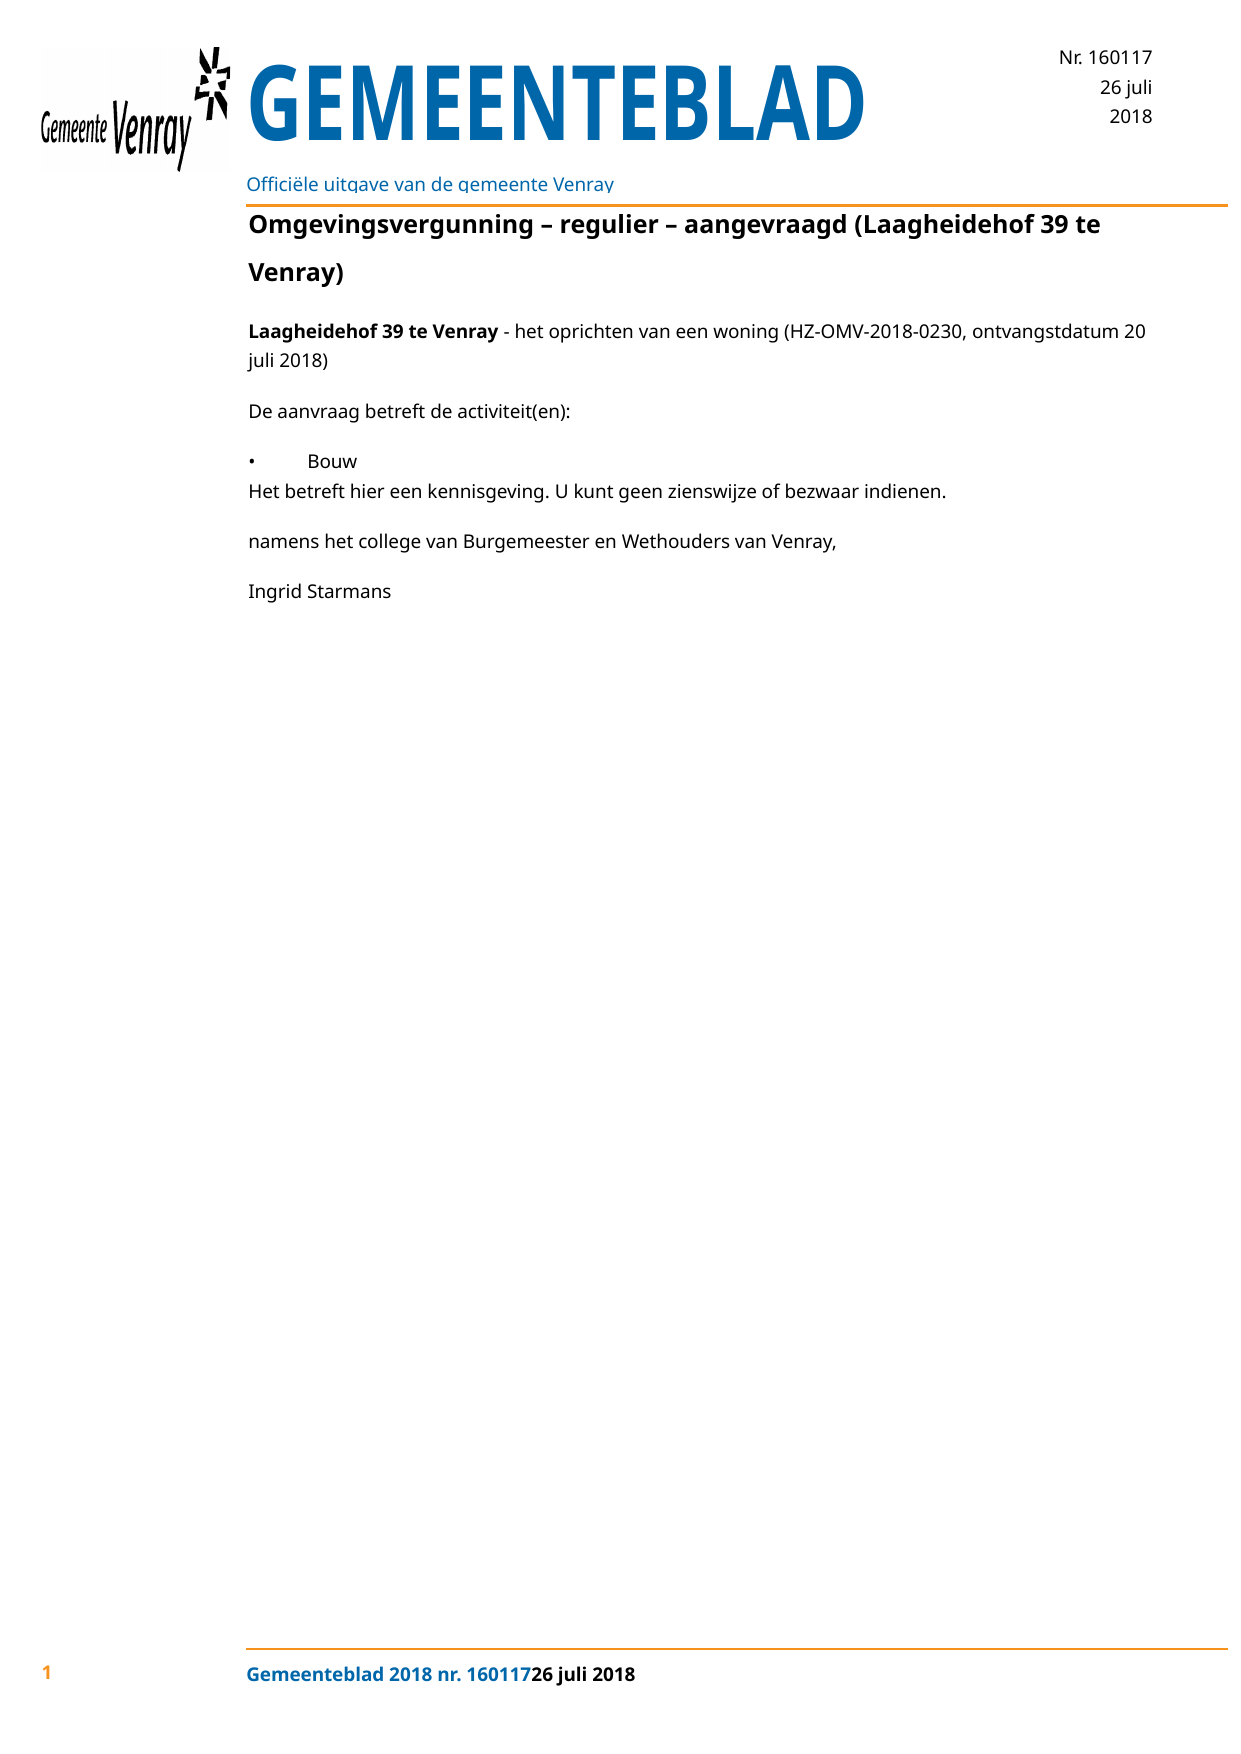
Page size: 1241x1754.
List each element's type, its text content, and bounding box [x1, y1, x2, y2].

text Het betreft hier een kennisgeving. U kunt geen zienswijze of bezwaar indienen. [248, 478, 1152, 504]
text Laagheidehof 39 te Venray - het oprichten van een woning (HZ-OMV-2018-0230, ontvangstdatum 20 juli 2018) [248, 318, 1152, 373]
picture [41, 47, 231, 172]
list Bouw [248, 448, 1152, 474]
text Omgevingsvergunning – regulier – aangevraagd (Laagheidehof 39 te Venray) [248, 207, 1152, 288]
text namens het college van Burgemeester en Wethouders van Venray, [248, 528, 1152, 554]
text Ingrid Starmans [248, 579, 1152, 604]
text De aanvraag betreft de activiteit(en): [248, 398, 1152, 424]
